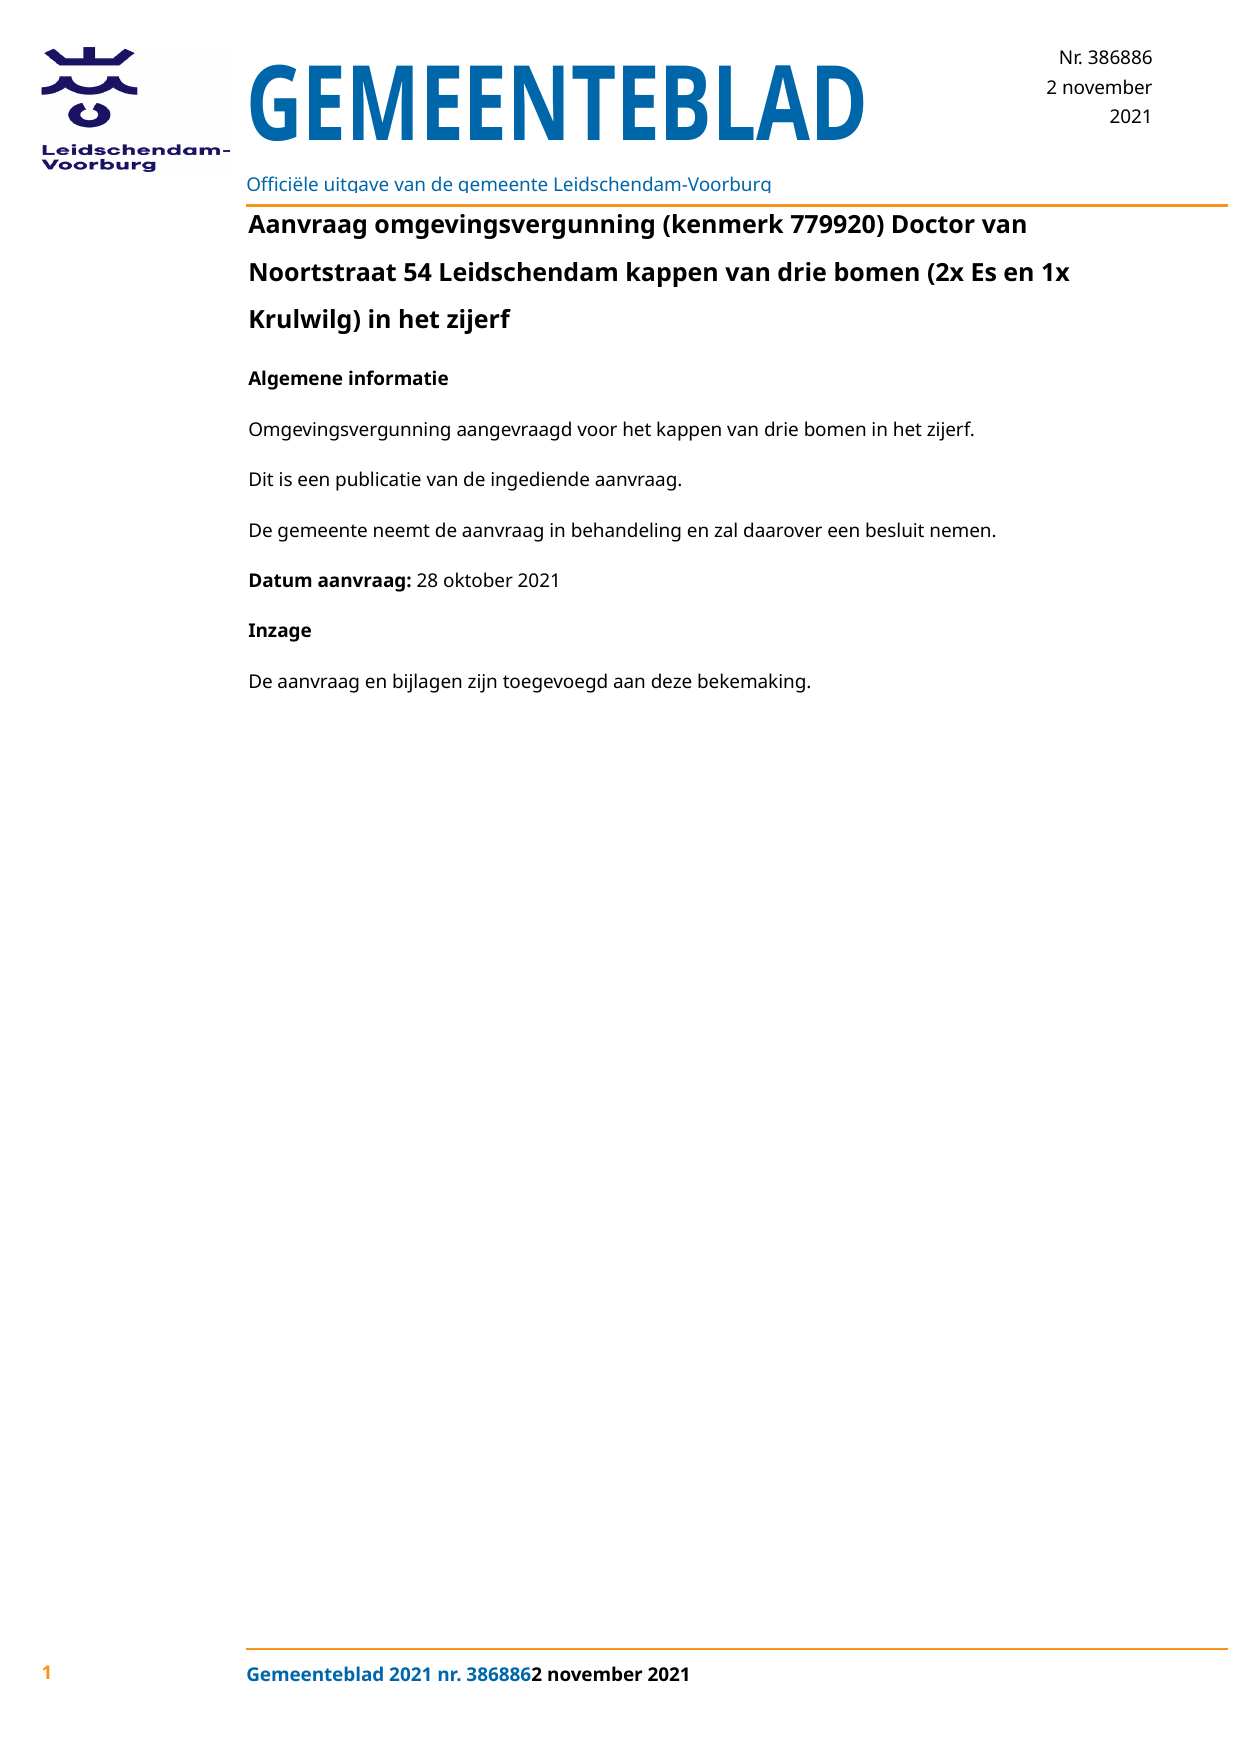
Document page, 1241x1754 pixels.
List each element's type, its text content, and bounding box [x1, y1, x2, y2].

text Inzage [248, 618, 1152, 643]
picture [41, 47, 231, 172]
text De gemeente neemt de aanvraag in behandeling en zal daarover een besluit nemen. [248, 517, 1152, 542]
text Algemene informatie [248, 366, 1152, 391]
text De aanvraag en bijlagen zijn toegevoegd aan deze bekemaking. [248, 668, 1152, 694]
text Dit is een publicatie van de ingediende aanvraag. [248, 466, 1152, 492]
text Omgevingsvergunning aangevraagd voor het kappen van drie bomen in het zijerf. [248, 416, 1152, 442]
text Aanvraag omgevingsvergunning (kenmerk 779920) Doctor van Noortstraat 54 Leidschendam kappen van drie bomen (2x Es en 1x Krulwilg) in het zijerf [248, 207, 1152, 336]
text Datum aanvraag: 28 oktober 2021 [248, 567, 1152, 593]
